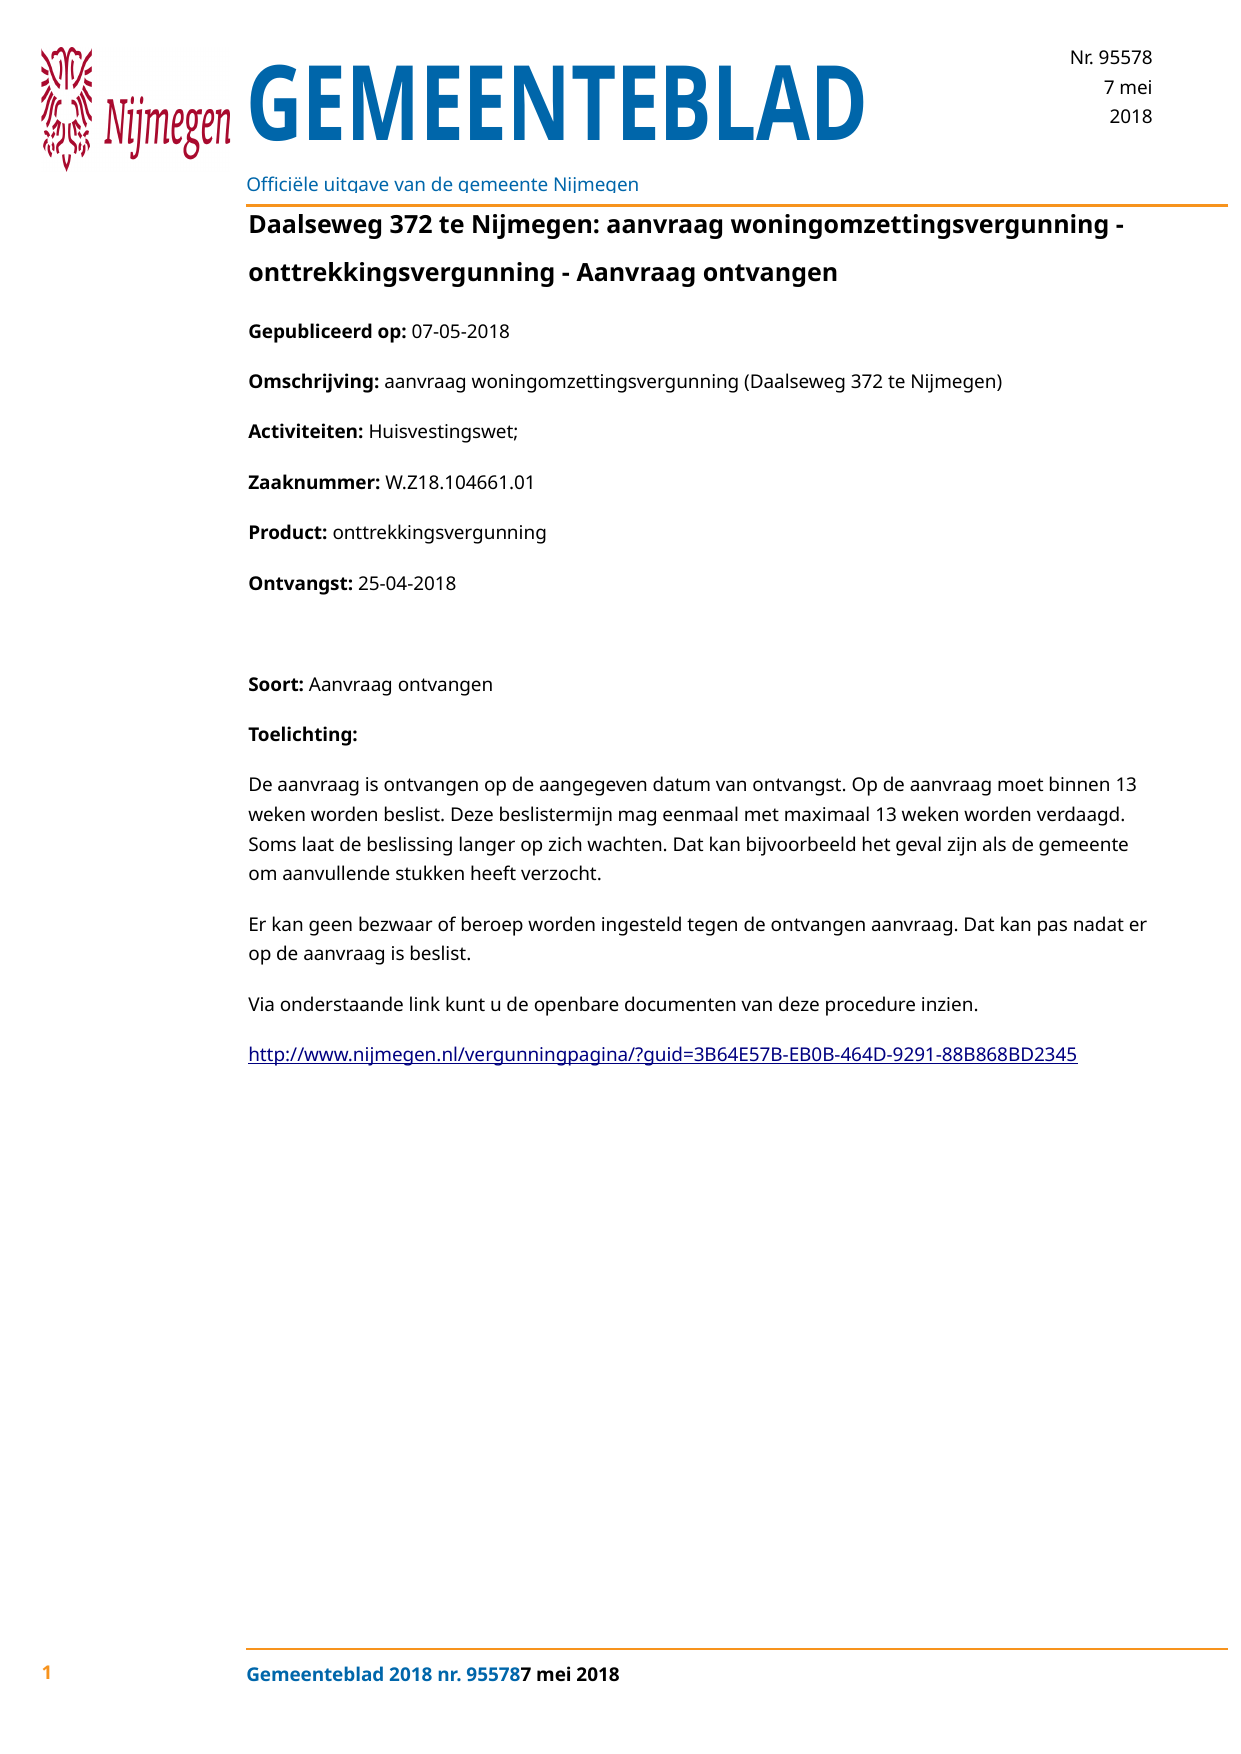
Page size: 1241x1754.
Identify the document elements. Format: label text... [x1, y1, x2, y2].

text http://www.nijmegen.nl/vergunningpagina/?guid=3B64E57B-EB0B-464D-9291-88B868BD2345 [248, 1041, 1152, 1067]
text Product: onttrekkingsvergunning [248, 519, 1152, 545]
text Toelichting: [248, 721, 1152, 747]
text De aanvraag is ontvangen op de aangegeven datum van ontvangst. Op de aanvraag moet binnen 13 weken worden beslist. Deze beslistermijn mag eenmaal met maximaal 13 weken worden verdaagd. Soms laat de beslissing langer op zich wachten. Dat kan bijvoorbeeld het geval zijn als de gemeente om aanvullende stukken heeft verzocht. [248, 772, 1152, 886]
text Daalseweg 372 te Nijmegen: aanvraag woningomzettingsvergunning - onttrekkingsvergunning - Aanvraag ontvangen [248, 207, 1152, 288]
text Gepubliceerd op: 07-05-2018 [248, 318, 1152, 344]
text Ontvangst: 25-04-2018 [248, 570, 1152, 596]
text Soort: Aanvraag ontvangen [248, 671, 1152, 697]
text Omschrijving: aanvraag woningomzettingsvergunning (Daalseweg 372 te Nijmegen) [248, 368, 1152, 394]
picture [41, 47, 231, 172]
text Via onderstaande link kunt u de openbare documenten van deze procedure inzien. [248, 991, 1152, 1017]
text Er kan geen bezwaar of beroep worden ingesteld tegen de ontvangen aanvraag. Dat kan pas nadat er op de aanvraag is beslist. [248, 911, 1152, 966]
text Activiteiten: Huisvestingswet; [248, 419, 1152, 444]
text Zaaknummer: W.Z18.104661.01 [248, 469, 1152, 495]
